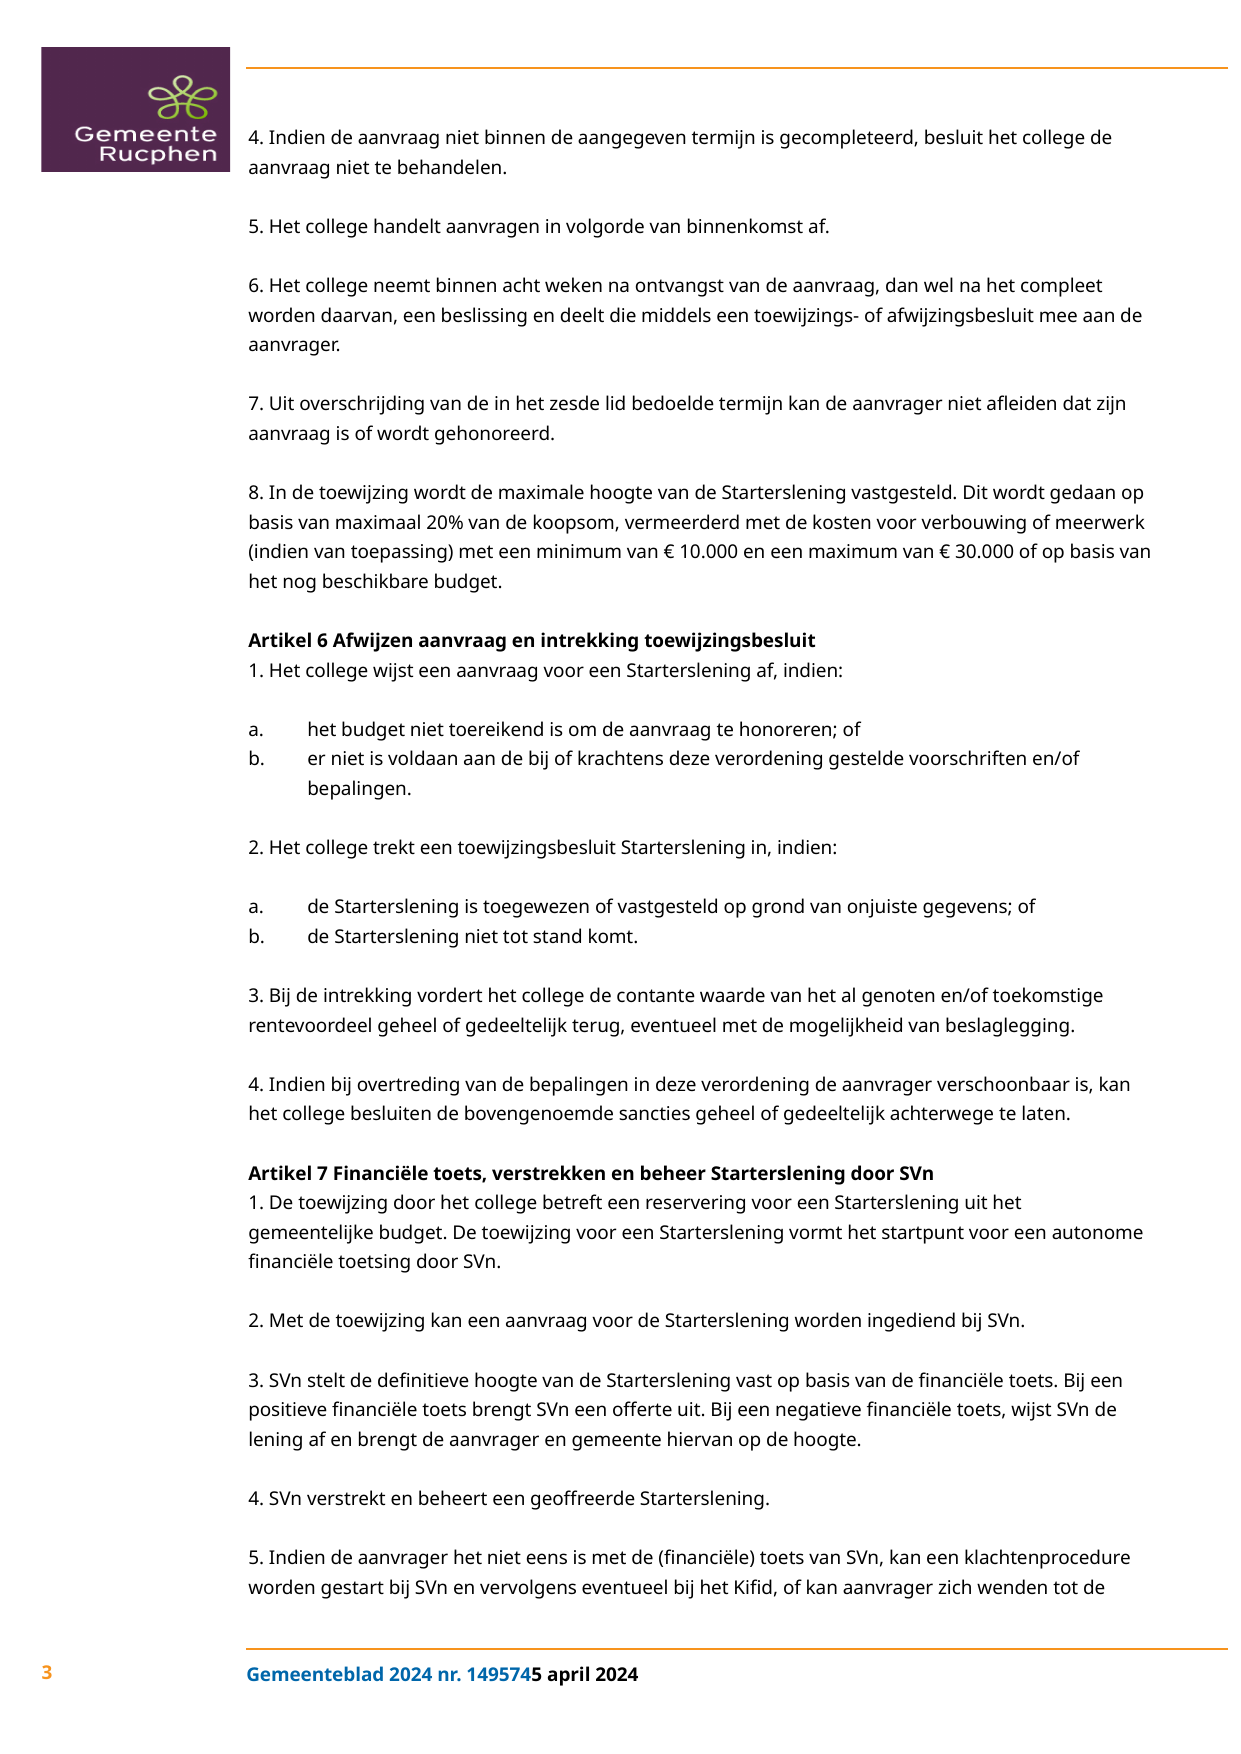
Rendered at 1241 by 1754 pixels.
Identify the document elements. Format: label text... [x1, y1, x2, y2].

text 1. Het college wijst een aanvraag voor een Starterslening af, indien: [248, 657, 1152, 683]
text 4. SVn verstrekt en beheert een geoffreerde Starterslening. [248, 1485, 1152, 1511]
text 5. Indien de aanvrager het niet eens is met de (financiële) toets van SVn, kan een klachtenprocedure worden gestart bij SVn en vervolgens eventueel bij het Kifid, of kan aanvrager zich wenden tot de [248, 1544, 1152, 1600]
text 7. Uit overschrijding van de in het zesde lid bedoelde termijn kan de aanvrager niet afleiden dat zijn aanvraag is of wordt gehonoreerd. [248, 391, 1152, 446]
list het budget niet toereikend is om de aanvraag te honoreren; of [248, 716, 1152, 742]
text 6. Het college neemt binnen acht weken na ontvangst van de aanvraag, dan wel na het compleet worden daarvan, een beslissing en deelt die middels een toewijzings- of afwijzingsbesluit mee aan de aanvrager. [248, 272, 1152, 357]
text 4. Indien bij overtreding van de bepalingen in deze verordening de aanvrager verschoonbaar is, kan het college besluiten de bovengenoemde sancties geheel of gedeeltelijk achterwege te laten. [248, 1071, 1152, 1126]
list de Starterslening niet tot stand komt. [248, 923, 1152, 949]
text 3. Bij de intrekking vordert het college de contante waarde van het al genoten en/of toekomstige rentevoordeel geheel of gedeeltelijk terug, eventueel met de mogelijkheid van beslaglegging. [248, 982, 1152, 1038]
list er niet is voldaan aan de bij of krachtens deze verordening gestelde voorschriften en/of bepalingen. [248, 746, 1152, 801]
text Artikel 6 Afwijzen aanvraag en intrekking toewijzingsbesluit [248, 627, 1152, 653]
text 4. Indien de aanvraag niet binnen de aangegeven termijn is gecompleteerd, besluit het college de aanvraag niet te behandelen. [248, 124, 1152, 180]
text 3. SVn stelt de definitieve hoogte van de Starterslening vast op basis van de financiële toets. Bij een positieve financiële toets brengt SVn een offerte uit. Bij een negatieve financiële toets, wijst SVn de lening af en brengt de aanvrager en gemeente hiervan op de hoogte. [248, 1367, 1152, 1452]
picture [41, 47, 231, 172]
list de Starterslening is toegewezen of vastgesteld op grond van onjuiste gegevens; of [248, 893, 1152, 919]
text 2. Met de toewijzing kan een aanvraag voor de Starterslening worden ingediend bij SVn. [248, 1308, 1152, 1333]
text 8. In de toewijzing wordt de maximale hoogte van de Starterslening vastgesteld. Dit wordt gedaan op basis van maximaal 20% van de koopsom, vermeerderd met de kosten voor verbouwing of meerwerk (indien van toepassing) met een minimum van € 10.000 en een maximum van € 30.000 of op basis van het nog beschikbare budget. [248, 479, 1152, 594]
text 2. Het college trekt een toewijzingsbesluit Starterslening in, indien: [248, 834, 1152, 860]
text 5. Het college handelt aanvragen in volgorde van binnenkomst af. [248, 213, 1152, 239]
text 1. De toewijzing door het college betreft een reservering voor een Starterslening uit het gemeentelijke budget. De toewijzing voor een Starterslening vormt het startpunt voor een autonome financiële toetsing door SVn. [248, 1189, 1152, 1274]
text Artikel 7 Financiële toets, verstrekken en beheer Starterslening door SVn [248, 1160, 1152, 1186]
